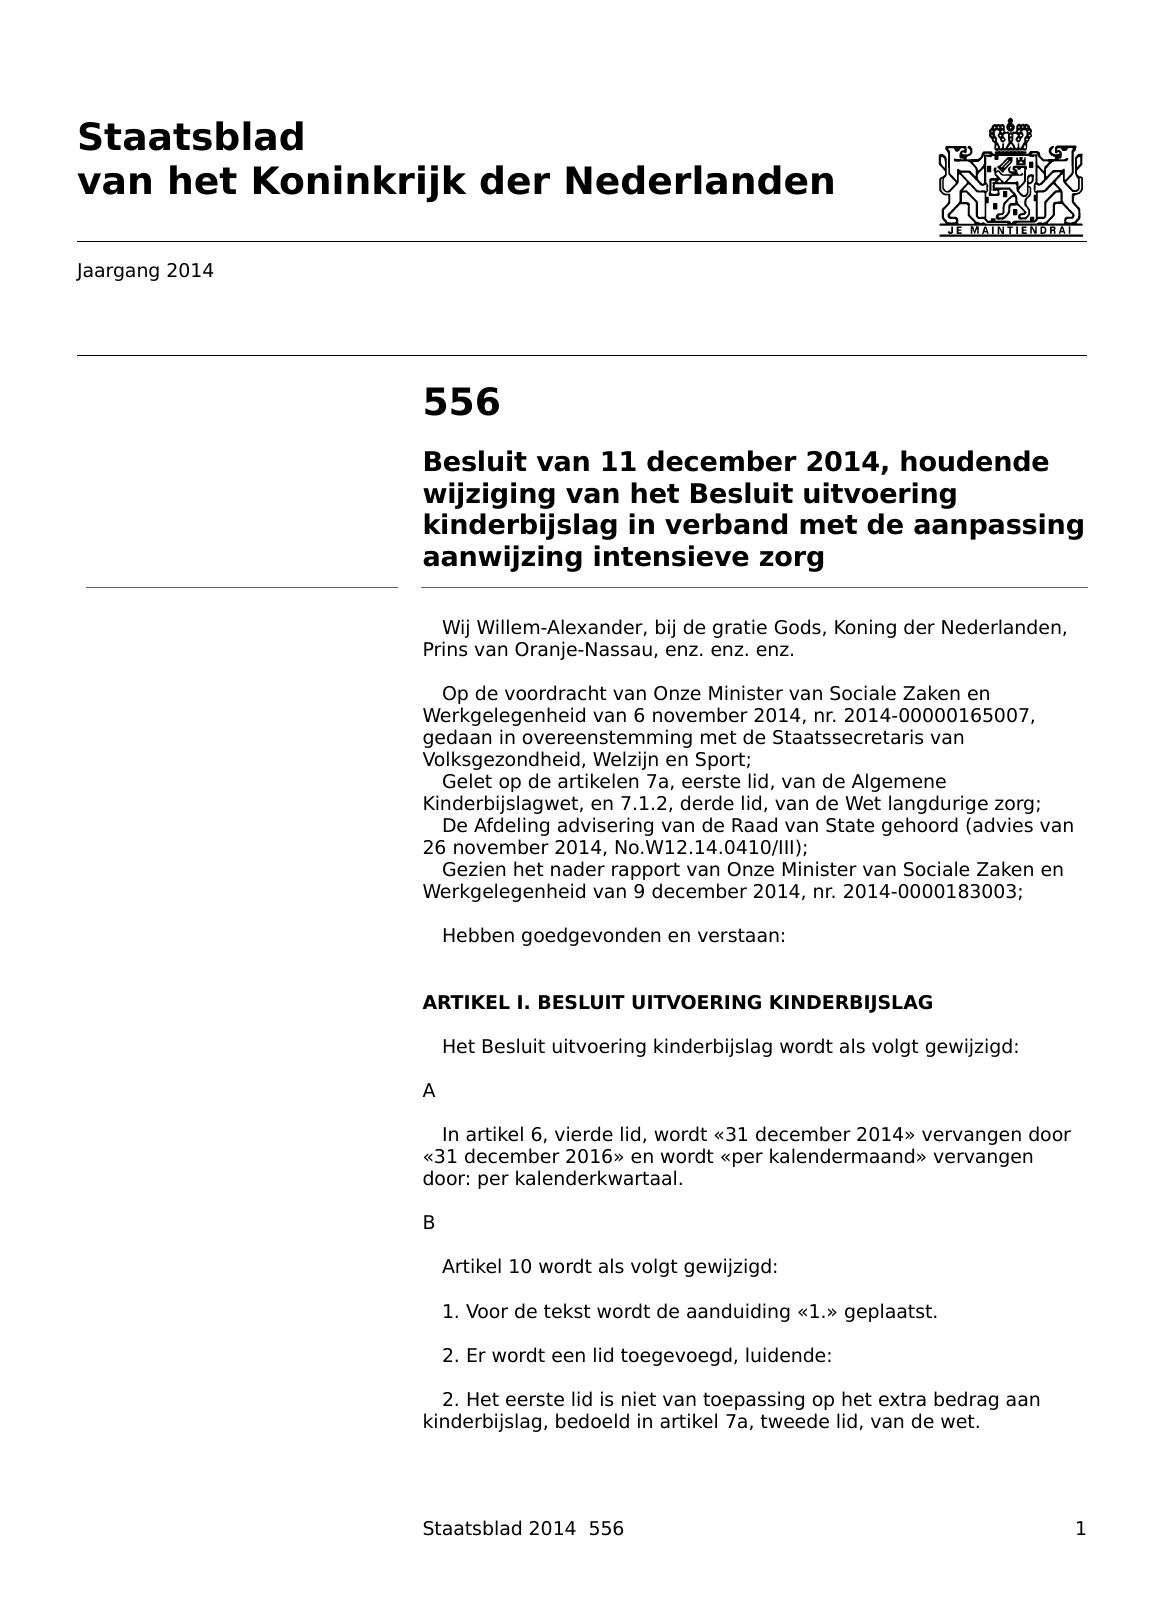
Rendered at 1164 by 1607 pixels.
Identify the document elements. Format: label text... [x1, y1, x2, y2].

picture [936, 115, 1087, 240]
table_header [886, 100, 1087, 241]
subtitle 556 [422, 381, 1087, 424]
text 2. Het eerste lid is niet van toepassing op het extra bedrag aan kinderbijslag, bedoeld in artikel 7a, tweede lid, van de wet. [422, 1389, 1087, 1433]
text De Afdeling advisering van de Raad van State gehoord (advies van 26 november 2014, No.W12.14.0410/III); [422, 815, 1087, 859]
text Op de voordracht van Onze Minister van Sociale Zaken en Werkgelegenheid van 6 november 2014, nr. 2014-00000165007, gedaan in overeenstemming met de Staatssecretaris van Volksgezondheid, Welzijn en Sport; [422, 683, 1087, 771]
text Wij Willem-Alexander, bij de gratie Gods, Koning der Nederlanden, Prins van Oranje-Nassau, enz. enz. enz. [422, 617, 1087, 661]
text 2. Er wordt een lid toegevoegd, luidende: [422, 1345, 1087, 1367]
text Het Besluit uitvoering kinderbijslag wordt als volgt gewijzigd: [422, 1036, 1087, 1058]
table_header Staatsblad van het Koninkrijk der Nederlanden [77, 100, 886, 241]
text B [422, 1212, 1087, 1234]
text Artikel 10 wordt als volgt gewijzigd: [422, 1256, 1087, 1278]
subtitle ARTIKEL I. BESLUIT UITVOERING KINDERBIJSLAG [422, 992, 1087, 1014]
text Besluit van 11 december 2014, houdende wijziging van het Besluit uitvoering kinderbijslag in verband met de aanpassing aanwijzing intensieve zorg [422, 447, 1087, 573]
table_cell Jaargang 2014 [77, 242, 1087, 355]
text Hebben goedgevonden en verstaan: [422, 925, 1087, 947]
text Gelet op de artikelen 7a, eerste lid, van de Algemene Kinderbijslagwet, en 7.1.2, derde lid, van de Wet langdurige zorg; [422, 771, 1087, 815]
text In artikel 6, vierde lid, wordt «31 december 2014» vervangen door «31 december 2016» en wordt «per kalendermaand» vervangen door: per kalenderkwartaal. [422, 1124, 1087, 1190]
text 1. Voor de tekst wordt de aanduiding «1.» geplaatst. [422, 1301, 1087, 1323]
text A [422, 1080, 1087, 1102]
text Gezien het nader rapport van Onze Minister van Sociale Zaken en Werkgelegenheid van 9 december 2014, nr. 2014-0000183003; [422, 859, 1087, 903]
